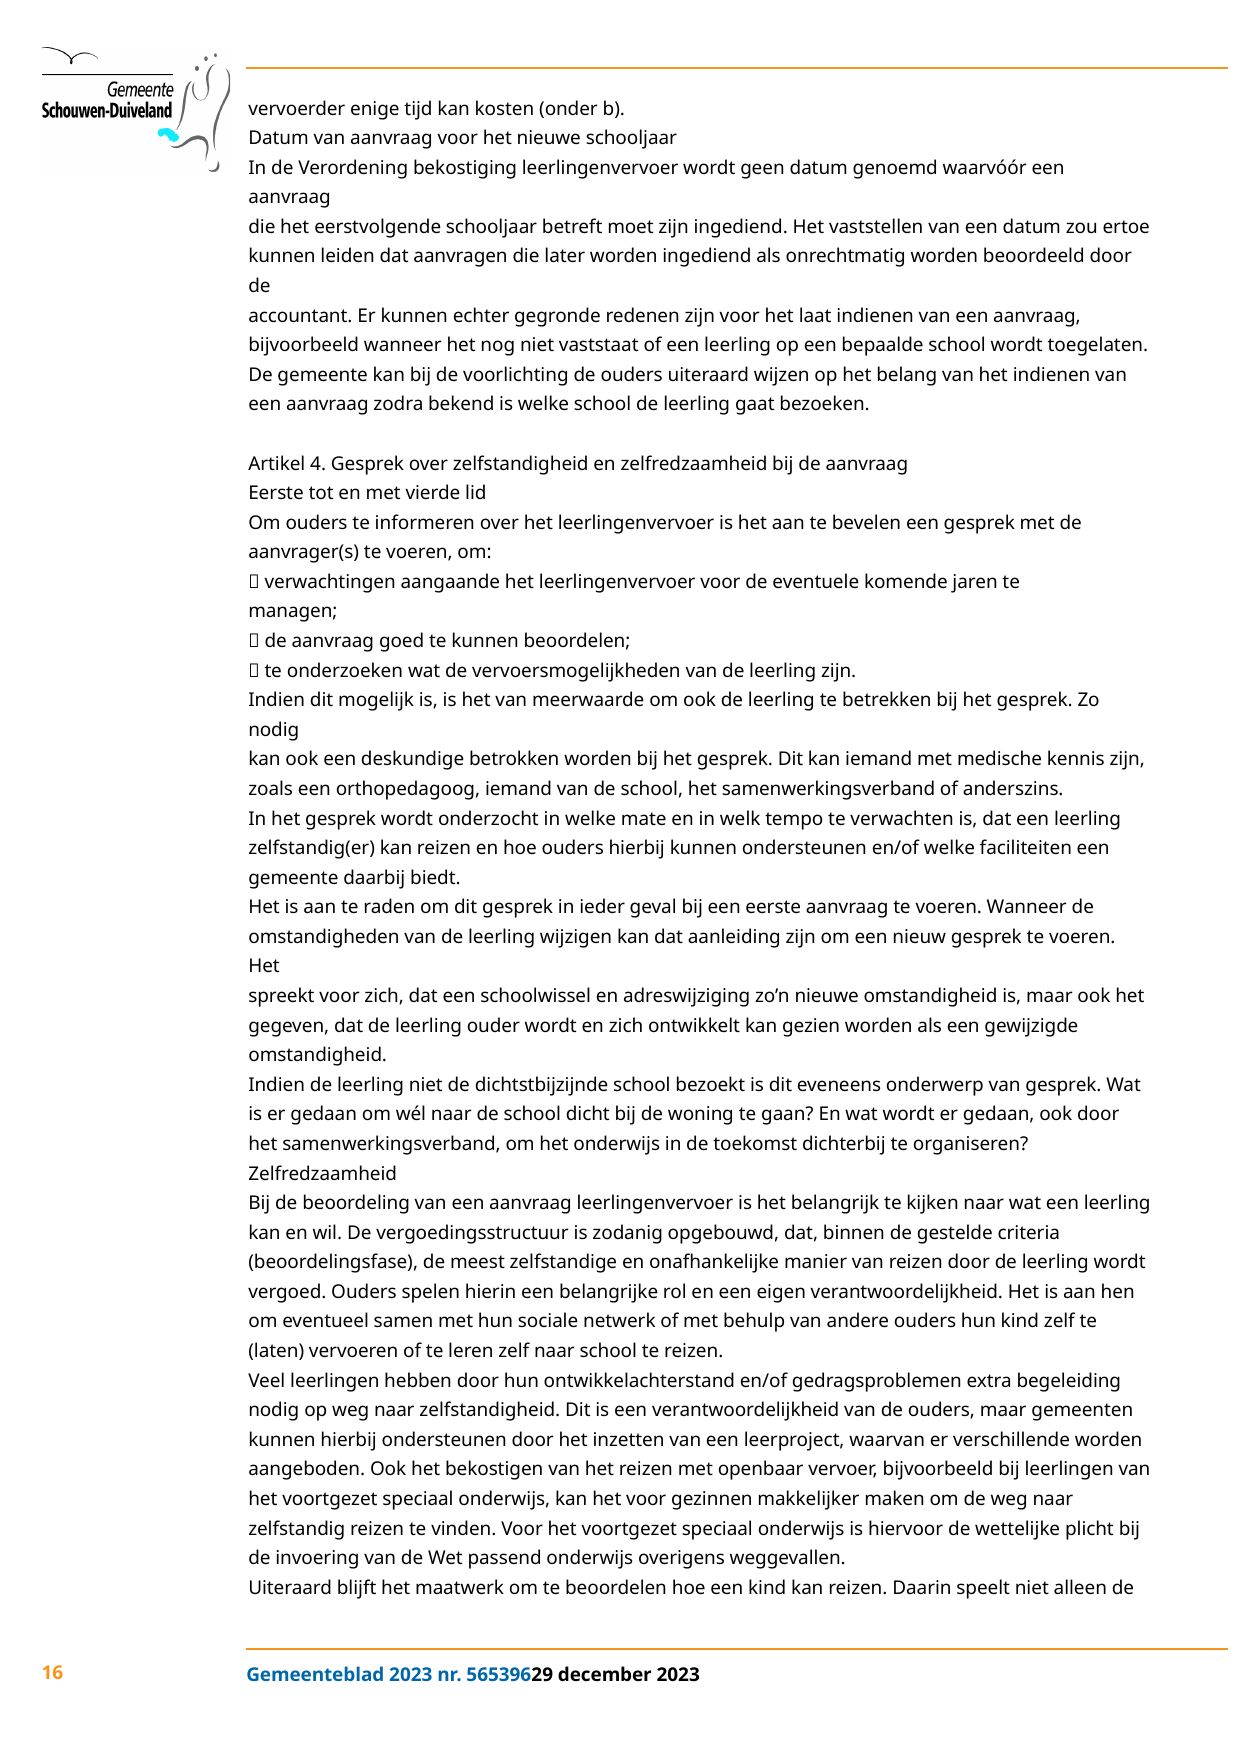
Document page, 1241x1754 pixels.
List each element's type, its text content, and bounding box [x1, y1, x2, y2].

text aangeboden. Ook het bekostigen van het reizen met openbaar vervoer, bijvoorbeeld bij leerlingen van [248, 1456, 1152, 1481]
text Indien dit mogelijk is, is het van meerwaarde om ook de leerling te betrekken bij het gesprek. Zo nodig [248, 686, 1152, 742]
text het samenwerkingsverband, om het onderwijs in de toekomst dichterbij te organiseren? [248, 1130, 1152, 1156]
text kan en wil. De vergoedingsstructuur is zodanig opgebouwd, dat, binnen de gestelde criteria [248, 1219, 1152, 1245]
text het voortgezet speciaal onderwijs, kan het voor gezinnen makkelijker maken om de weg naar [248, 1485, 1152, 1511]
text In de Verordening bekostiging leerlingenvervoer wordt geen datum genoemd waarvóór een aanvraag [248, 154, 1152, 209]
text kan ook een deskundige betrokken worden bij het gesprek. Dit kan iemand met medische kennis zijn, [248, 746, 1152, 771]
text die het eerstvolgende schooljaar betreft moet zijn ingediend. Het vaststellen van een datum zou ertoe [248, 213, 1152, 239]
text is er gedaan om wél naar de school dicht bij de woning te gaan? En wat wordt er gedaan, ook door [248, 1101, 1152, 1126]
text Artikel 4. Gesprek over zelfstandigheid en zelfredzaamheid bij de aanvraag [248, 450, 1152, 476]
text De gemeente kan bij de voorlichting de ouders uiteraard wijzen op het belang van het indienen van [248, 361, 1152, 387]
text  verwachtingen aangaande het leerlingenvervoer voor de eventuele komende jaren te [248, 568, 1152, 594]
text omstandigheden van de leerling wijzigen kan dat aanleiding zijn om een nieuw gesprek te voeren. Het [248, 923, 1152, 978]
text Datum van aanvraag voor het nieuwe schooljaar [248, 124, 1152, 150]
text vervoerder enige tijd kan kosten (onder b). [248, 95, 1152, 121]
text aanvrager(s) te voeren, om: [248, 538, 1152, 564]
text een aanvraag zodra bekend is welke school de leerling gaat bezoeken. [248, 391, 1152, 416]
text (laten) vervoeren of te leren zelf naar school te reizen. [248, 1337, 1152, 1363]
text de invoering van de Wet passend onderwijs overigens weggevallen. [248, 1544, 1152, 1570]
text (beoordelingsfase), de meest zelfstandige en onafhankelijke manier van reizen door de leerling wordt [248, 1248, 1152, 1274]
text Het is aan te raden om dit gesprek in ieder geval bij een eerste aanvraag te voeren. Wanneer de [248, 893, 1152, 919]
text bijvoorbeeld wanneer het nog niet vaststaat of een leerling op een bepaalde school wordt toegelaten. [248, 331, 1152, 357]
text  de aanvraag goed te kunnen beoordelen; [248, 627, 1152, 653]
text In het gesprek wordt onderzocht in welke mate en in welk tempo te verwachten is, dat een leerling [248, 805, 1152, 831]
text Om ouders te informeren over het leerlingenvervoer is het aan te bevelen een gesprek met de [248, 509, 1152, 535]
text  te onderzoeken wat de vervoersmogelijkheden van de leerling zijn. [248, 657, 1152, 683]
text kunnen hierbij ondersteunen door het inzetten van een leerproject, waarvan er verschillende worden [248, 1426, 1152, 1452]
text Zelfredzaamheid [248, 1160, 1152, 1186]
picture [41, 47, 231, 172]
text managen; [248, 598, 1152, 623]
text vergoed. Ouders spelen hierin een belangrijke rol en een eigen verantwoordelijkheid. Het is aan hen [248, 1278, 1152, 1304]
text spreekt voor zich, dat een schoolwissel en adreswijziging zo’n nieuwe omstandigheid is, maar ook het [248, 982, 1152, 1008]
text kunnen leiden dat aanvragen die later worden ingediend als onrechtmatig worden beoordeeld door de [248, 243, 1152, 298]
text Eerste tot en met vierde lid [248, 479, 1152, 505]
text Indien de leerling niet de dichtstbijzijnde school bezoekt is dit eveneens onderwerp van gesprek. Wat [248, 1071, 1152, 1097]
text Uiteraard blijft het maatwerk om te beoordelen hoe een kind kan reizen. Daarin speelt niet alleen de [248, 1574, 1152, 1600]
text omstandigheid. [248, 1041, 1152, 1067]
text nodig op weg naar zelfstandigheid. Dit is een verantwoordelijkheid van de ouders, maar gemeenten [248, 1396, 1152, 1422]
text om eventueel samen met hun sociale netwerk of met behulp van andere ouders hun kind zelf te [248, 1308, 1152, 1333]
text gegeven, dat de leerling ouder wordt en zich ontwikkelt kan gezien worden als een gewijzigde [248, 1012, 1152, 1038]
text gemeente daarbij biedt. [248, 864, 1152, 890]
text Bij de beoordeling van een aanvraag leerlingenvervoer is het belangrijk te kijken naar wat een leerling [248, 1189, 1152, 1215]
text zelfstandig reizen te vinden. Voor het voortgezet speciaal onderwijs is hiervoor de wettelijke plicht bij [248, 1515, 1152, 1541]
text zoals een orthopedagoog, iemand van de school, het samenwerkingsverband of anderszins. [248, 775, 1152, 801]
text zelfstandig(er) kan reizen en hoe ouders hierbij kunnen ondersteunen en/of welke faciliteiten een [248, 834, 1152, 860]
text accountant. Er kunnen echter gegronde redenen zijn voor het laat indienen van een aanvraag, [248, 302, 1152, 328]
text Veel leerlingen hebben door hun ontwikkelachterstand en/of gedragsproblemen extra begeleiding [248, 1367, 1152, 1393]
